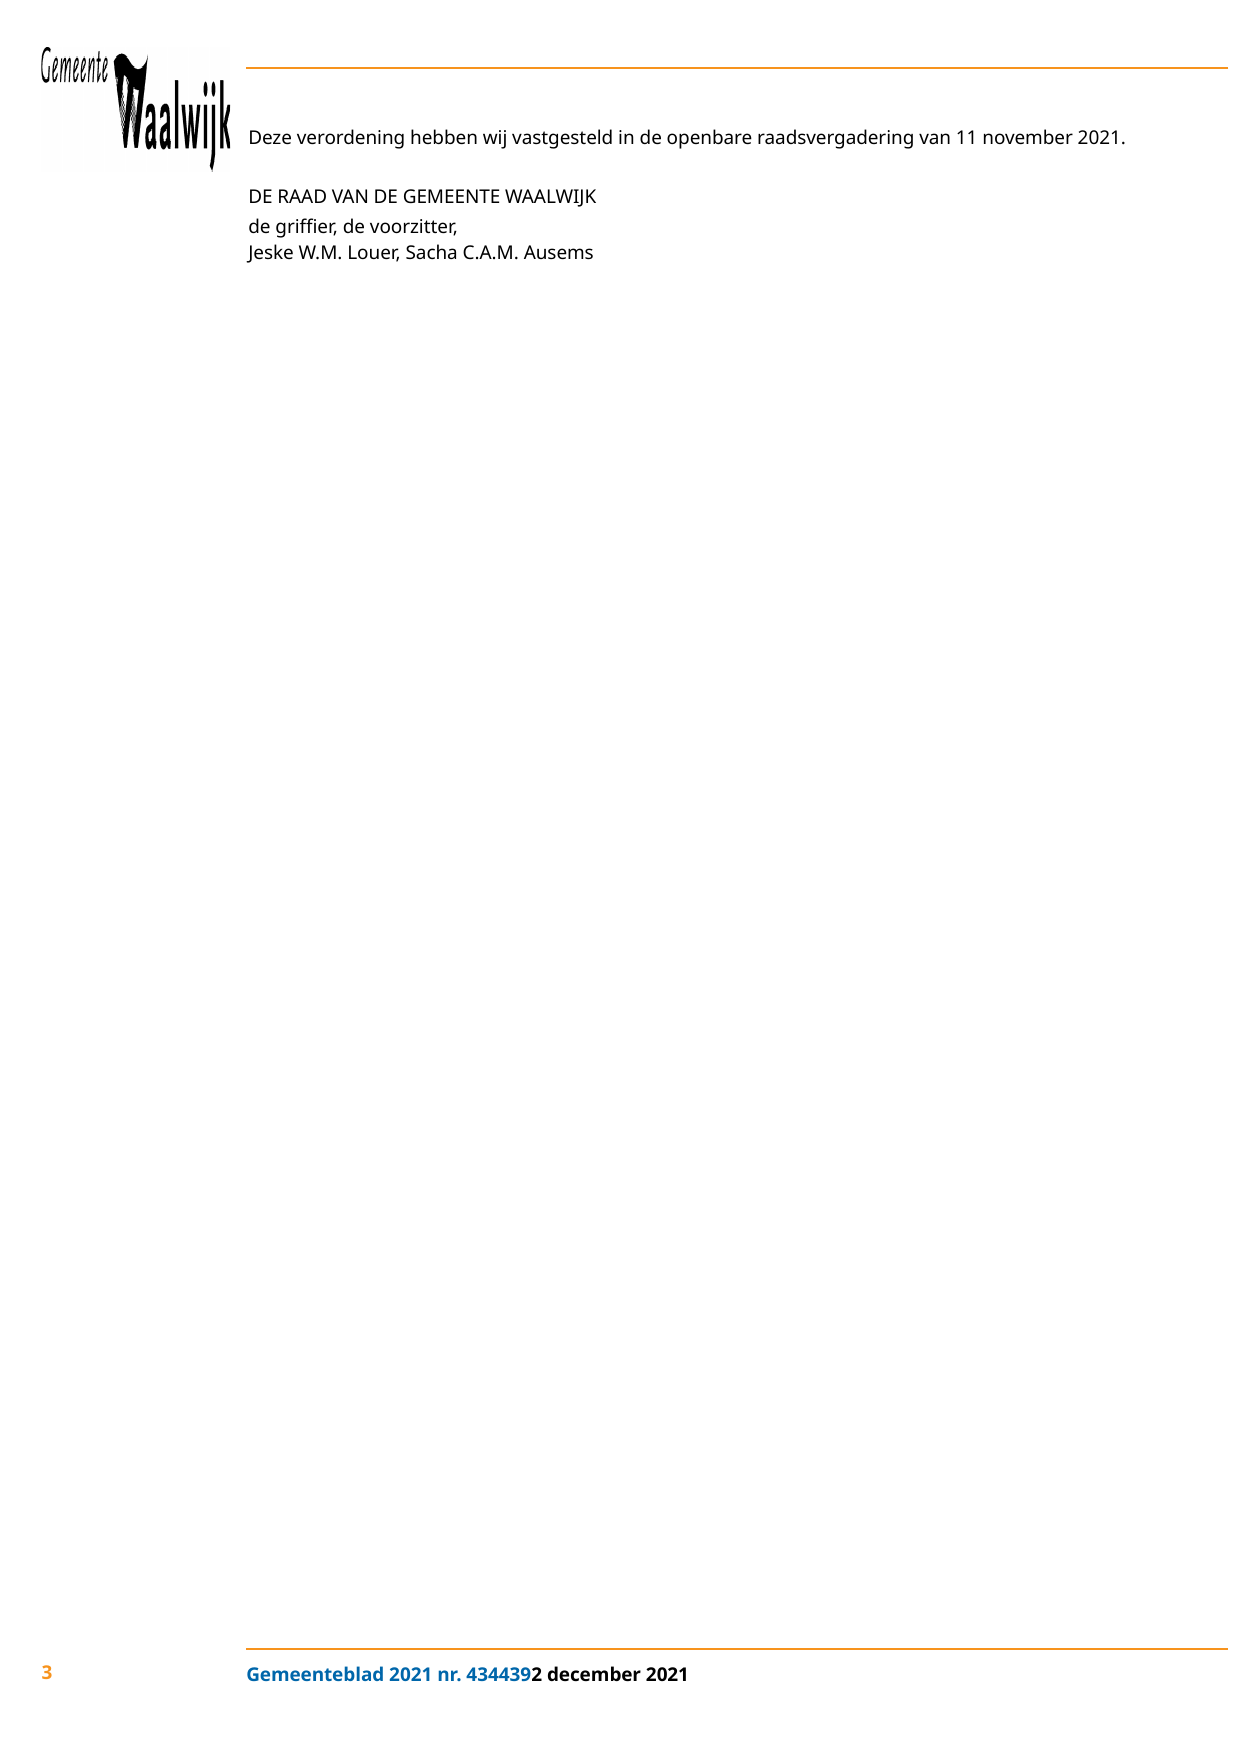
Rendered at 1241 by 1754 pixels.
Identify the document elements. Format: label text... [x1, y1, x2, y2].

picture [41, 47, 231, 172]
text de griffier, de voorzitter, [248, 213, 1152, 239]
text Jeske W.M. Louer, Sacha C.A.M. Ausems [248, 239, 1152, 264]
text DE RAAD VAN DE GEMEENTE WAALWIJK [248, 183, 1152, 209]
text Deze verordening hebben wij vastgesteld in de openbare raadsvergadering van 11 november 2021. [248, 124, 1152, 150]
